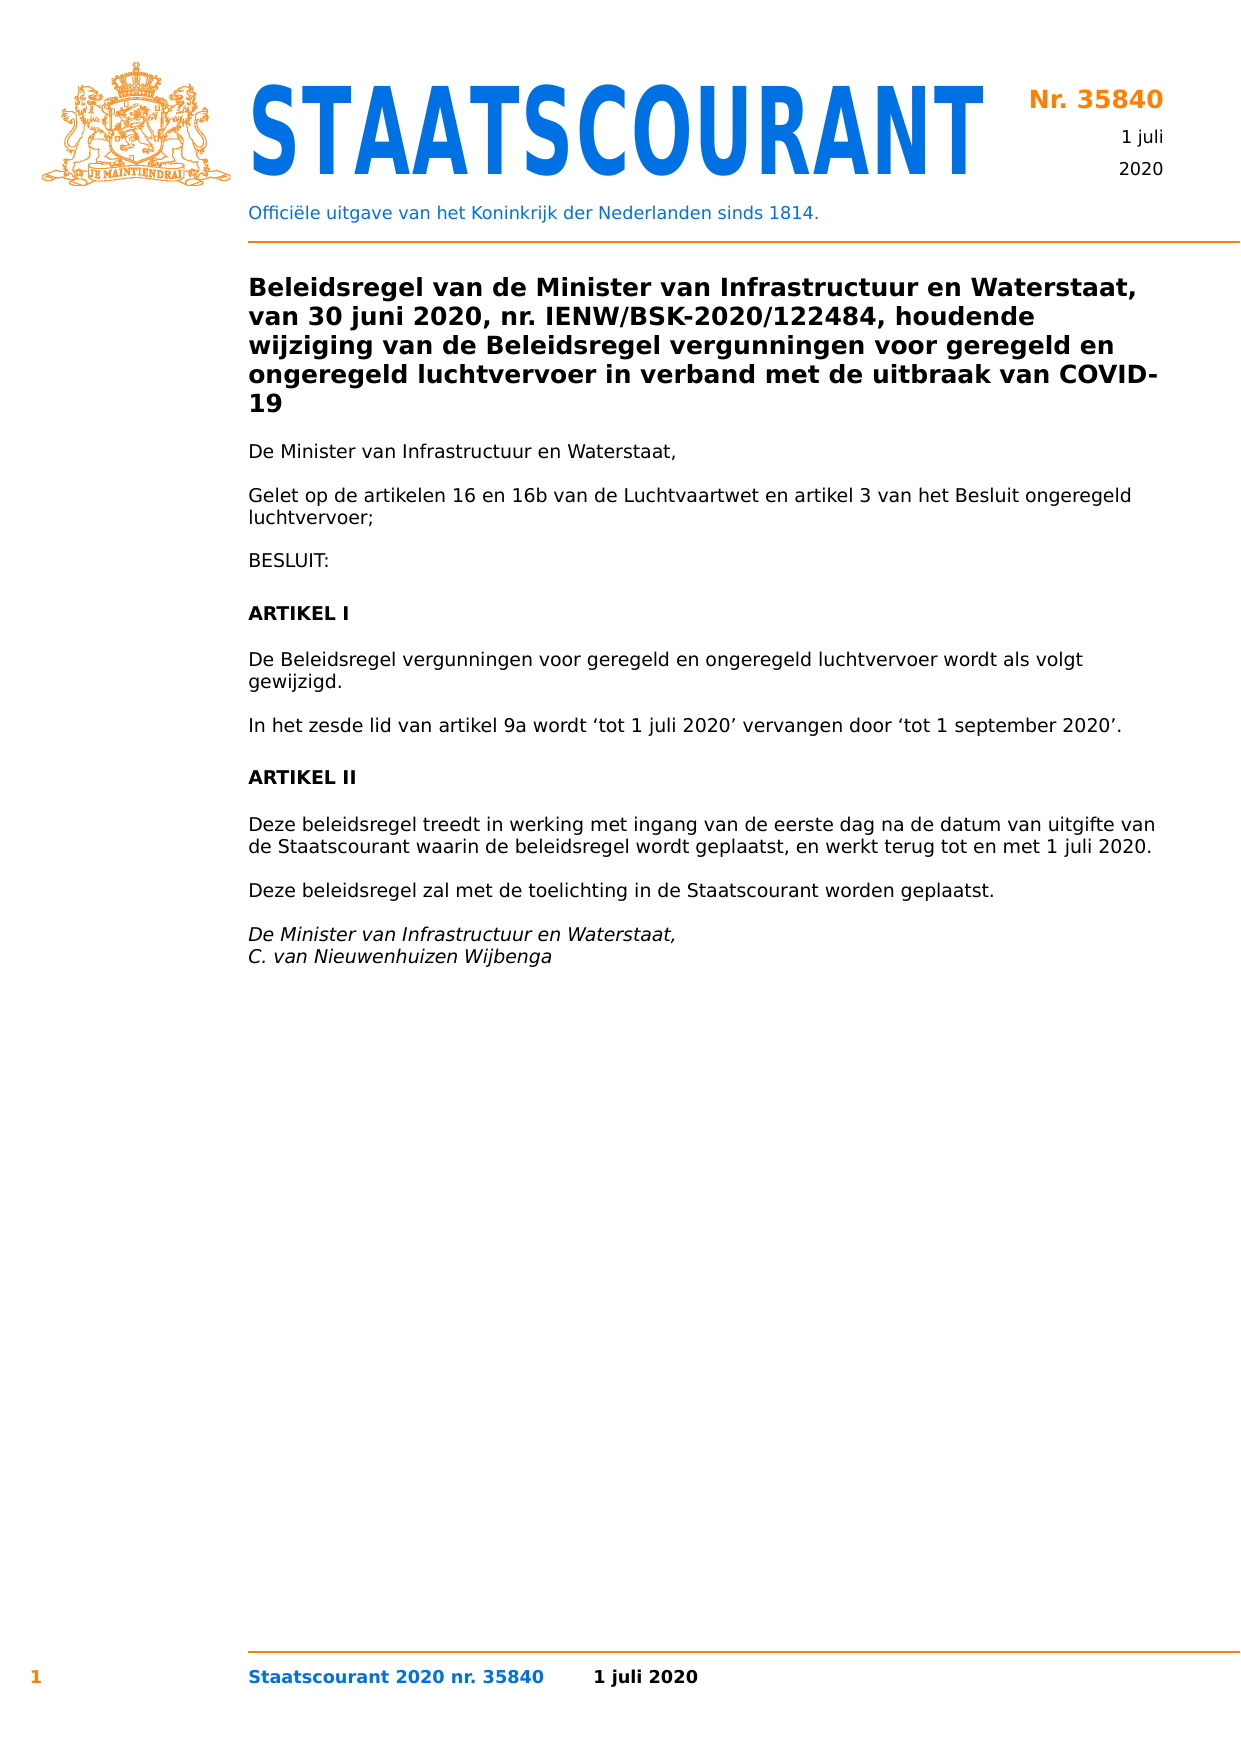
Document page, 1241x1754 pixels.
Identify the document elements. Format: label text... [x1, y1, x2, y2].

subtitle Beleidsregel van de Minister van Infrastructuur en Waterstaat, van 30 juni 2020, nr. IENW/BSK-2020/122484, houdende wijziging van de Beleidsregel vergunningen voor geregeld en ongeregeld luchtvervoer in verband met de uitbraak van COVID-19 [248, 273, 1163, 419]
table_header STAATSCOURANT [248, 62, 998, 203]
text De Minister van Infrastructuur en Waterstaat, C. van Nieuwenhuizen Wijbenga [248, 924, 1163, 968]
table_header Nr. 35840 [998, 62, 1240, 121]
table_cell 2020 [998, 153, 1240, 203]
table_cell Officiële uitgave van het Koninkrijk der Nederlanden sinds 1814. [248, 203, 1240, 241]
picture [41, 62, 231, 186]
subtitle ARTIKEL II [248, 767, 1163, 789]
text De Beleidsregel vergunningen voor geregeld en ongeregeld luchtvervoer wordt als volgt gewijzigd. [248, 649, 1163, 693]
text In het zesde lid van artikel 9a wordt ‘tot 1 juli 2020’ vervangen door ‘tot 1 september 2020’. [248, 715, 1163, 737]
text Gelet op de artikelen 16 en 16b van de Luchtvaartwet en artikel 3 van het Besluit ongeregeld luchtvervoer; [248, 484, 1163, 528]
table_cell 1 juli [998, 121, 1240, 153]
text Deze beleidsregel zal met de toelichting in de Staatscourant worden geplaatst. [248, 880, 1163, 902]
text Deze beleidsregel treedt in werking met ingang van de eerste dag na de datum van uitgifte van de Staatscourant waarin de beleidsregel wordt geplaatst, en werkt terug tot en met 1 juli 2020. [248, 814, 1163, 858]
text BESLUIT: [248, 550, 1163, 572]
table_header [25, 62, 248, 241]
text De Minister van Infrastructuur en Waterstaat, [248, 441, 1163, 463]
subtitle ARTIKEL I [248, 602, 1163, 624]
